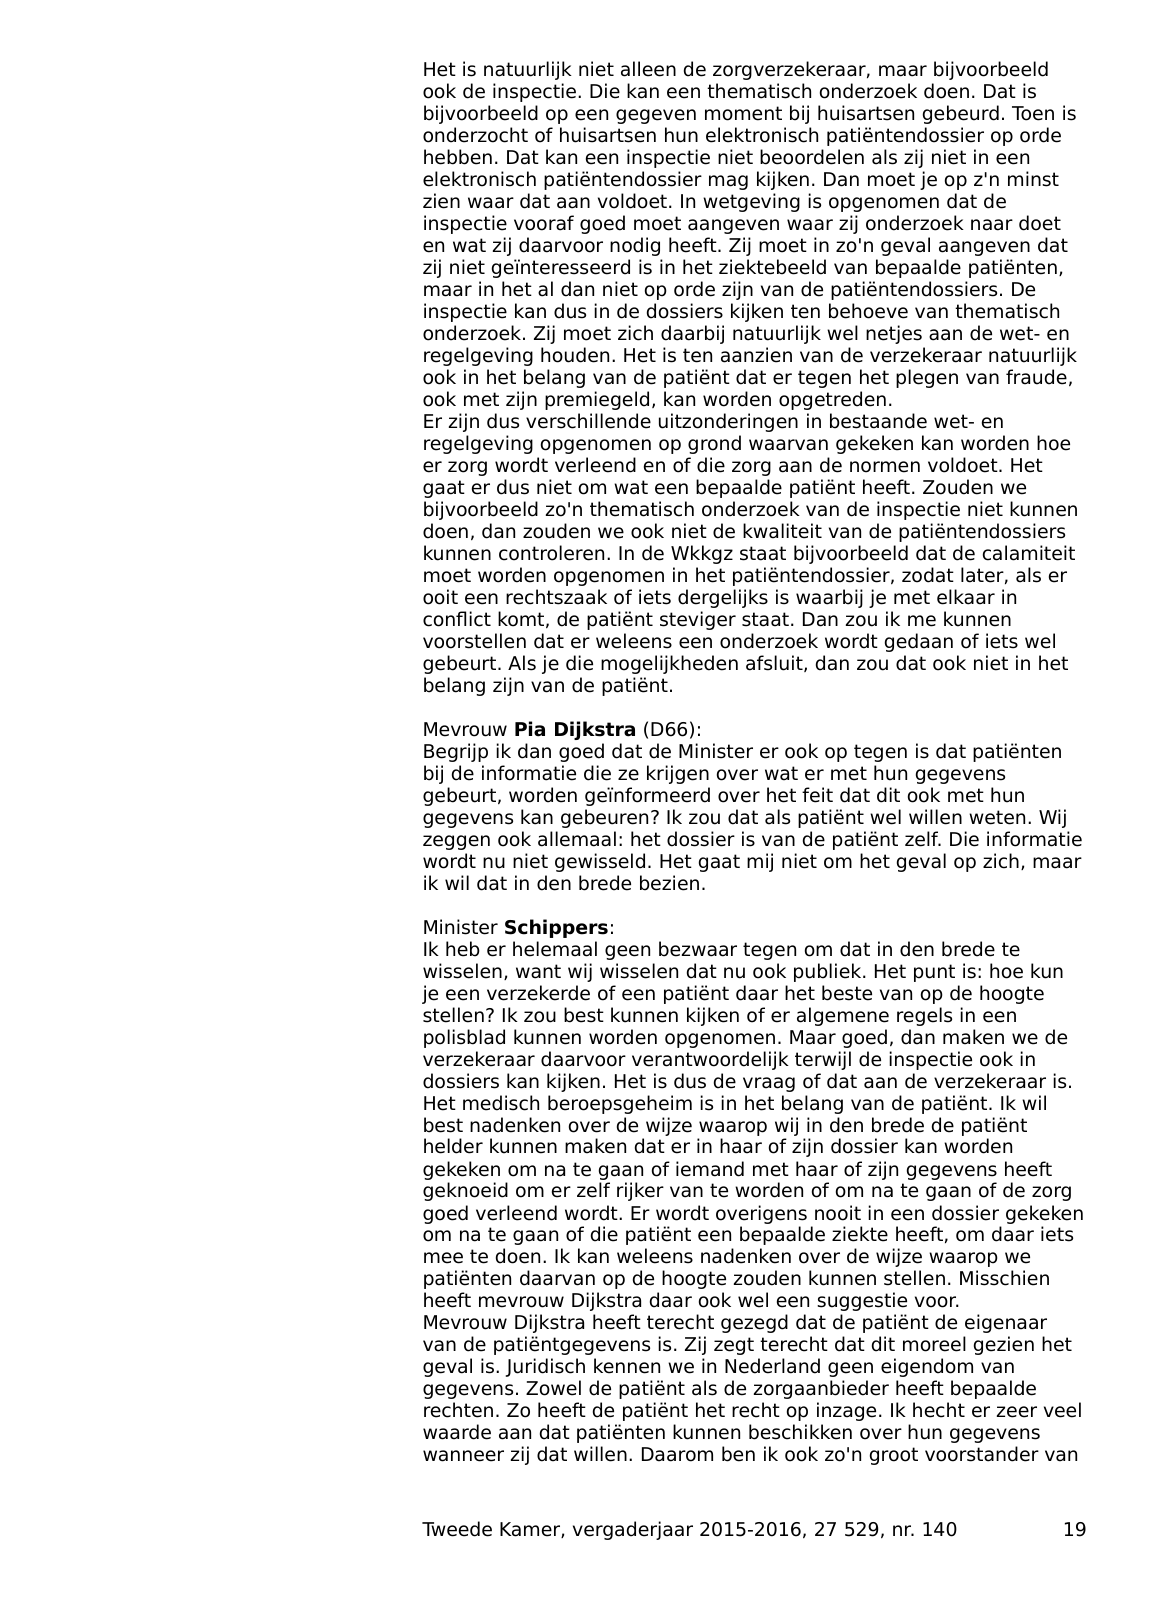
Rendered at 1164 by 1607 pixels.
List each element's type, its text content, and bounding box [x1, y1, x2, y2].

text Mevrouw Pia Dijkstra (D66): [422, 719, 1087, 741]
text Ik heb er helemaal geen bezwaar tegen om dat in den brede te wisselen, want wij wisselen dat nu ook publiek. Het punt is: hoe kun je een verzekerde of een patiënt daar het beste van op de hoogte stellen? Ik zou best kunnen kijken of er algemene regels in een polisblad kunnen worden opgenomen. Maar goed, dan maken we de verzekeraar daarvoor verantwoordelijk terwijl de inspectie ook in dossiers kan kijken. Het is dus de vraag of dat aan de verzekeraar is. Het medisch beroepsgeheim is in het belang van de patiënt. Ik wil best nadenken over de wijze waarop wij in den brede de patiënt helder kunnen maken dat er in haar of zijn dossier kan worden gekeken om na te gaan of iemand met haar of zijn gegevens heeft geknoeid om er zelf rijker van te worden of om na te gaan of de zorg goed verleend wordt. Er wordt overigens nooit in een dossier gekeken om na te gaan of die patiënt een bepaalde ziekte heeft, om daar iets mee te doen. Ik kan weleens nadenken over de wijze waarop we patiënten daarvan op de hoogte zouden kunnen stellen. Misschien heeft mevrouw Dijkstra daar ook wel een suggestie voor. [422, 939, 1087, 1312]
text Minister Schippers: [422, 917, 1087, 939]
text Er zijn dus verschillende uitzonderingen in bestaande wet- en regelgeving opgenomen op grond waarvan gekeken kan worden hoe er zorg wordt verleend en of die zorg aan de normen voldoet. Het gaat er dus niet om wat een bepaalde patiënt heeft. Zouden we bijvoorbeeld zo'n thematisch onderzoek van de inspectie niet kunnen doen, dan zouden we ook niet de kwaliteit van de patiëntendossiers kunnen controleren. In de Wkkgz staat bijvoorbeeld dat de calamiteit moet worden opgenomen in het patiëntendossier, zodat later, als er ooit een rechtszaak of iets dergelijks is waarbij je met elkaar in conflict komt, de patiënt steviger staat. Dan zou ik me kunnen voorstellen dat er weleens een onderzoek wordt gedaan of iets wel gebeurt. Als je die mogelijkheden afsluit, dan zou dat ook niet in het belang zijn van de patiënt. [422, 411, 1087, 696]
text Mevrouw Dijkstra heeft terecht gezegd dat de patiënt de eigenaar van de patiëntgegevens is. Zij zegt terecht dat dit moreel gezien het geval is. Juridisch kennen we in Nederland geen eigendom van gegevens. Zowel de patiënt als de zorgaanbieder heeft bepaalde rechten. Zo heeft de patiënt het recht op inzage. Ik hecht er zeer veel waarde aan dat patiënten kunnen beschikken over hun gegevens wanneer zij dat willen. Daarom ben ik ook zo'n groot voorstander van [422, 1312, 1087, 1466]
text Het is natuurlijk niet alleen de zorgverzekeraar, maar bijvoorbeeld ook de inspectie. Die kan een thematisch onderzoek doen. Dat is bijvoorbeeld op een gegeven moment bij huisartsen gebeurd. Toen is onderzocht of huisartsen hun elektronisch patiëntendossier op orde hebben. Dat kan een inspectie niet beoordelen als zij niet in een elektronisch patiëntendossier mag kijken. Dan moet je op z'n minst zien waar dat aan voldoet. In wetgeving is opgenomen dat de inspectie vooraf goed moet aangeven waar zij onderzoek naar doet en wat zij daarvoor nodig heeft. Zij moet in zo'n geval aangeven dat zij niet geïnteresseerd is in het ziektebeeld van bepaalde patiënten, maar in het al dan niet op orde zijn van de patiëntendossiers. De inspectie kan dus in de dossiers kijken ten behoeve van thematisch onderzoek. Zij moet zich daarbij natuurlijk wel netjes aan de wet- en regelgeving houden. Het is ten aanzien van de verzekeraar natuurlijk ook in het belang van de patiënt dat er tegen het plegen van fraude, ook met zijn premiegeld, kan worden opgetreden. [422, 59, 1087, 411]
text Begrijp ik dan goed dat de Minister er ook op tegen is dat patiënten bij de informatie die ze krijgen over wat er met hun gegevens gebeurt, worden geïnformeerd over het feit dat dit ook met hun gegevens kan gebeuren? Ik zou dat als patiënt wel willen weten. Wij zeggen ook allemaal: het dossier is van de patiënt zelf. Die informatie wordt nu niet gewisseld. Het gaat mij niet om het geval op zich, maar ik wil dat in den brede bezien. [422, 741, 1087, 894]
